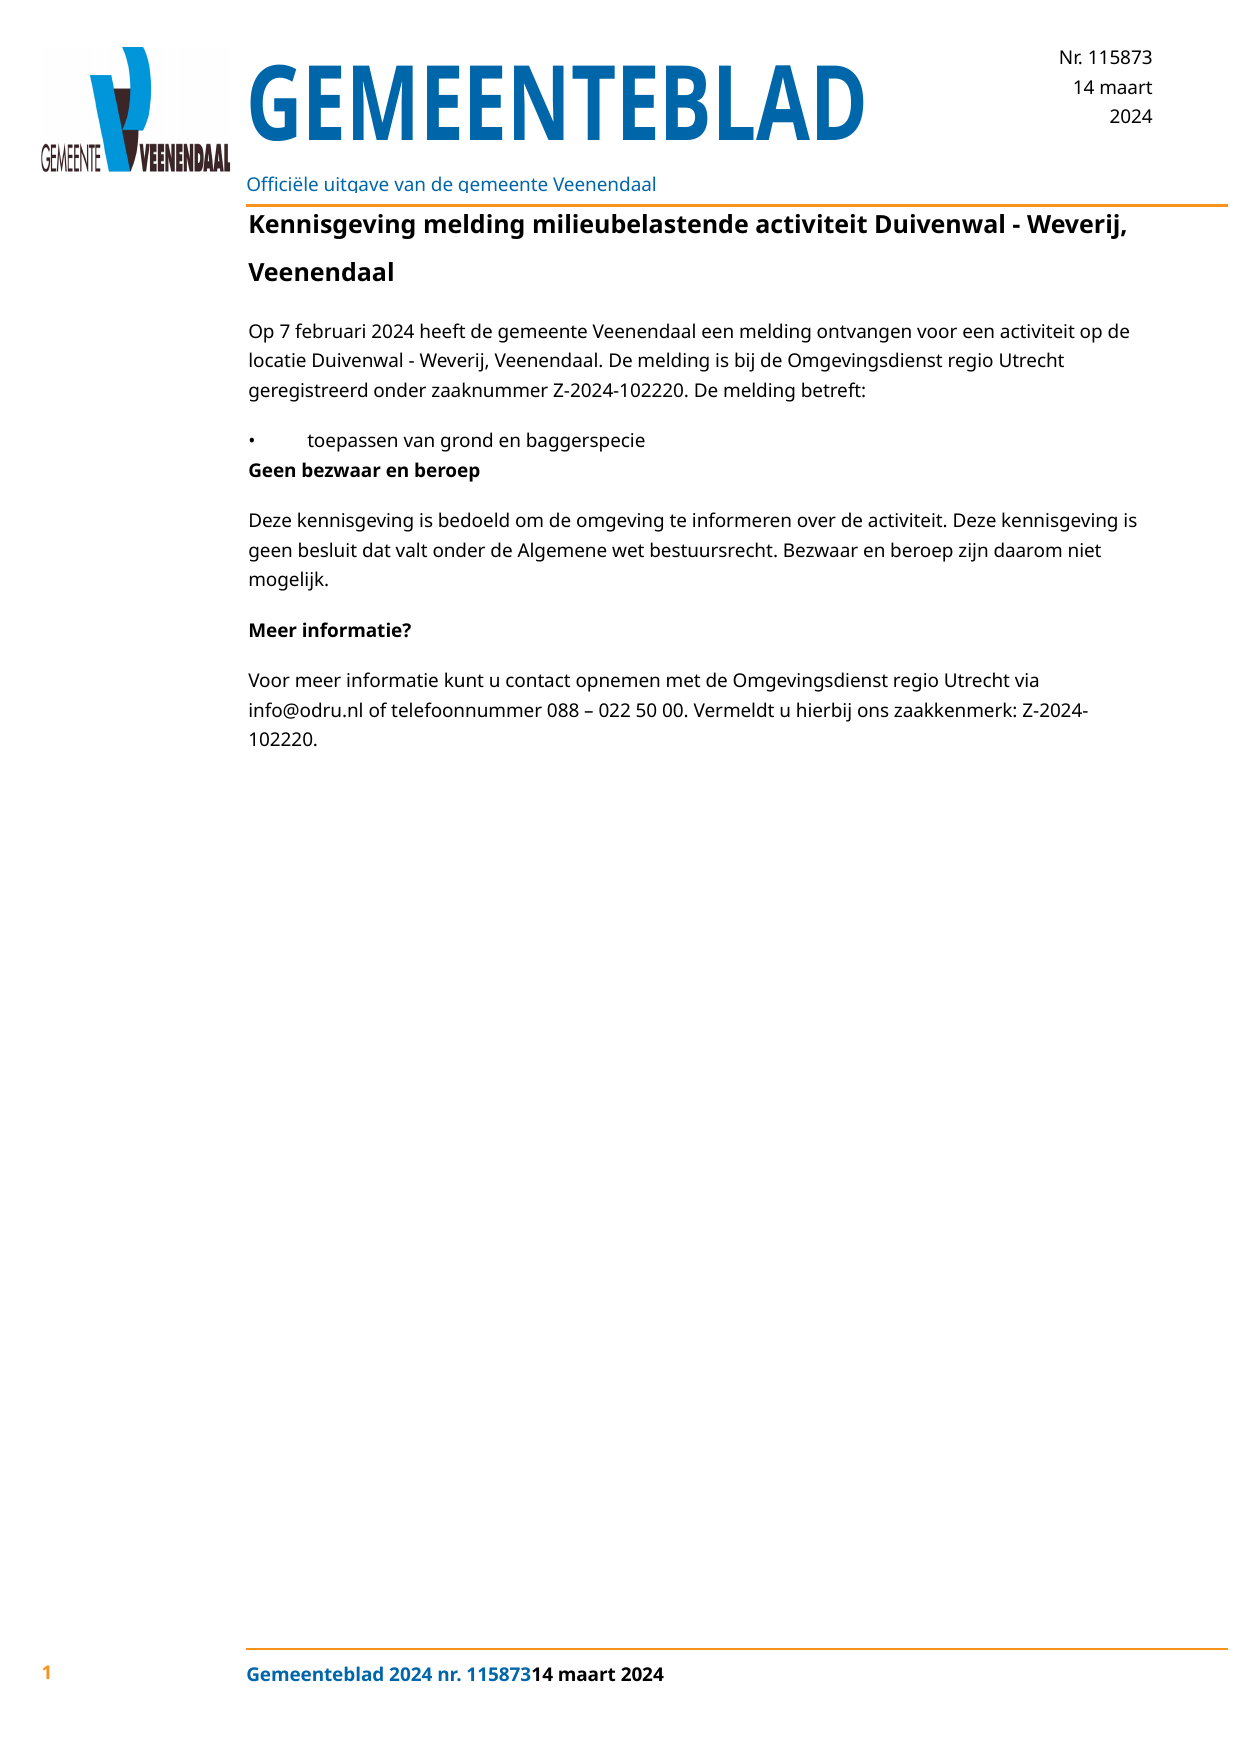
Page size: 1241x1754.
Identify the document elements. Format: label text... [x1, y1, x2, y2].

text Deze kennisgeving is bedoeld om de omgeving te informeren over de activiteit. Deze kennisgeving is geen besluit dat valt onder de Algemene wet bestuursrecht. Bezwaar en beroep zijn daarom niet mogelijk. [248, 507, 1152, 592]
text Kennisgeving melding milieubelastende activiteit Duivenwal - Weverij, Veenendaal [248, 207, 1152, 288]
picture [123, 47, 231, 172]
text Geen bezwaar en beroep [248, 457, 1152, 483]
text Voor meer informatie kunt u contact opnemen met de Omgevingsdienst regio Utrecht via info@odru.nl of telefoonnummer 088 – 022 50 00. Vermeldt u hierbij ons zaakkenmerk: Z-2024-102220. [248, 667, 1152, 752]
text Op 7 februari 2024 heeft de gemeente Veenendaal een melding ontvangen voor een activiteit op de locatie Duivenwal - Weverij, Veenendaal. De melding is bij de Omgevingsdienst regio Utrecht geregistreerd onder zaaknummer Z-2024-102220. De melding betreft: [248, 318, 1152, 403]
text Meer informatie? [248, 617, 1152, 643]
picture [41, 47, 130, 172]
list toepassen van grond en baggerspecie [248, 427, 1152, 453]
